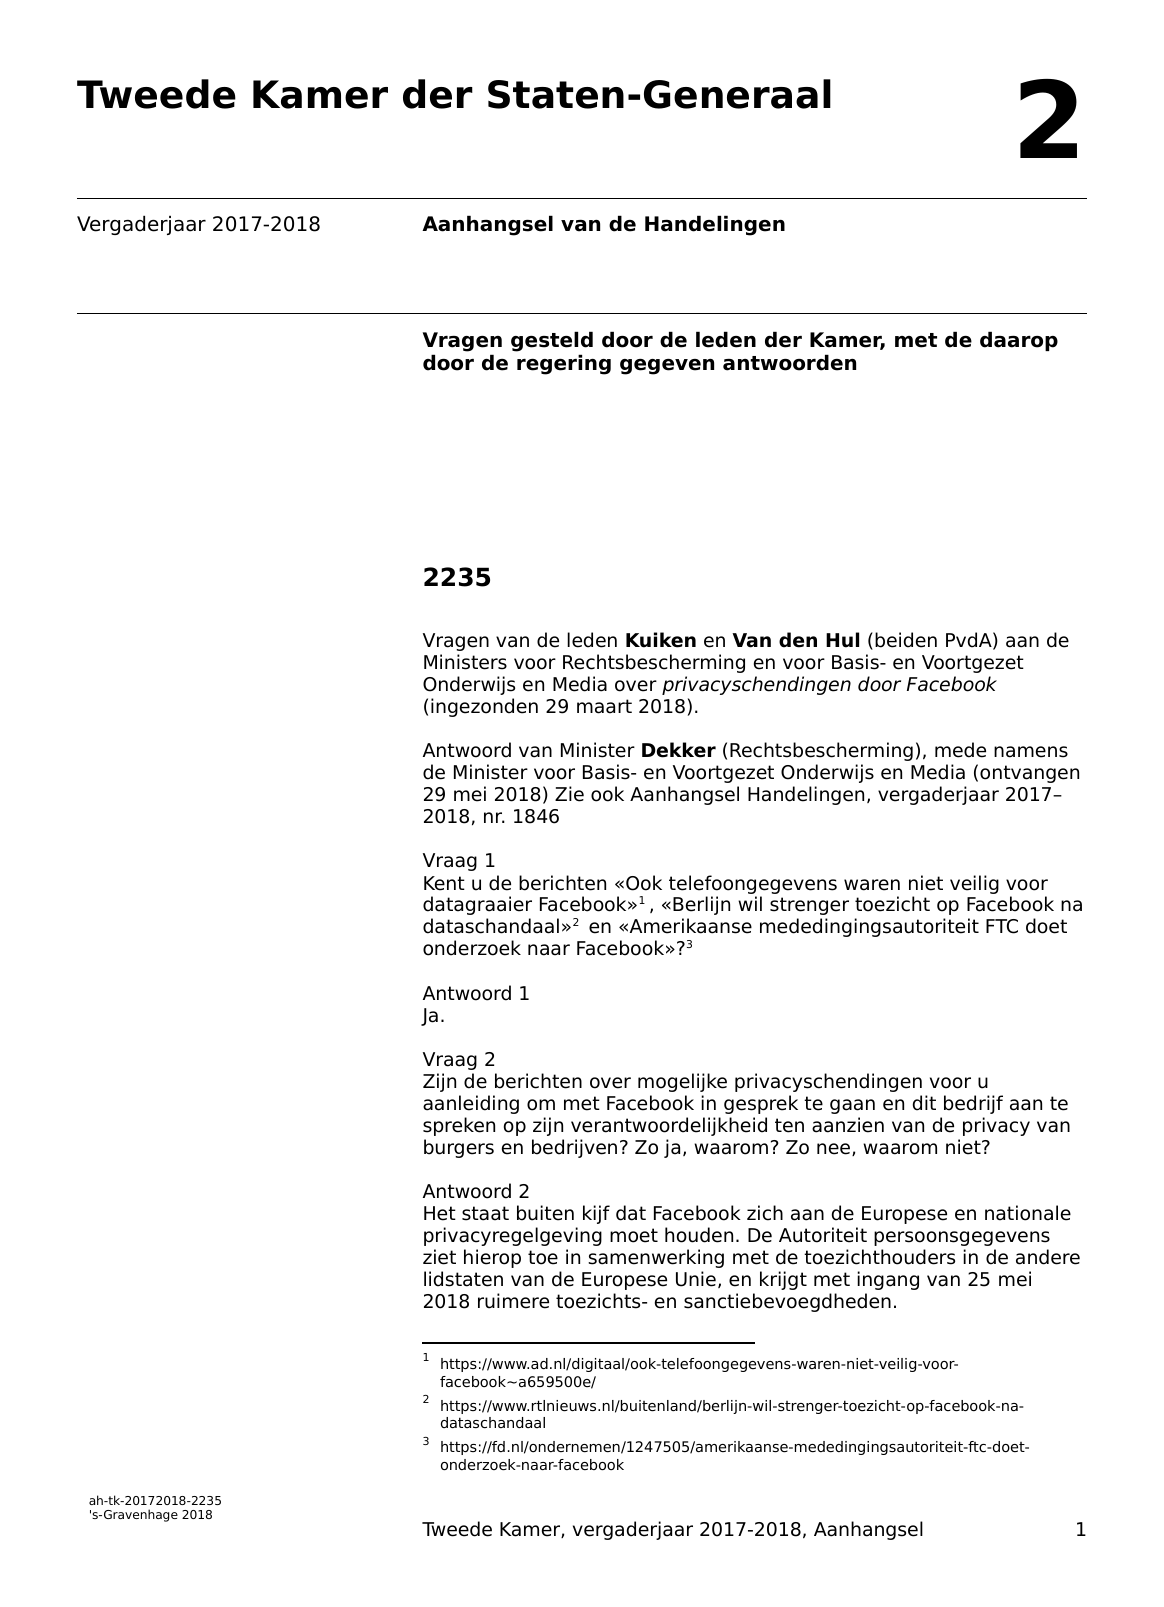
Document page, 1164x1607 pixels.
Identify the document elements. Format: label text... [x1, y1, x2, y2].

text 2235 [422, 563, 1087, 592]
text Vraag 1 [422, 850, 1087, 872]
text Het staat buiten kijf dat Facebook zich aan de Europese en nationale privacyregelgeving moet houden. De Autoriteit persoonsgegevens ziet hierop toe in samenwerking met de toezichthouders in de andere lidstaten van de Europese Unie, en krijgt met ingang van 25 mei 2018 ruimere toezichts- en sanctiebevoegdheden. [422, 1203, 1087, 1313]
table_cell Vergaderjaar 2017-2018 [77, 199, 422, 313]
text 's-Gravenhage 2018 [88, 1508, 323, 1522]
text Vraag 2 [422, 1049, 1087, 1071]
text Vragen van de leden Kuiken en Van den Hul (beiden PvdA) aan de Ministers voor Rechtsbescherming en voor Basis- en Voortgezet Onderwijs en Media over privacyschendingen door Facebook (ingezonden 29 maart 2018). [422, 630, 1087, 718]
text Antwoord 2 [422, 1181, 1087, 1203]
text ah-tk-20172018-2235 [88, 1494, 323, 1508]
table_header Tweede Kamer der Staten-Generaal [77, 59, 886, 198]
text https://www.rtlnieuws.nl/buitenland/berlijn-wil-strenger-toezicht-op-facebook-na-dataschandaal [422, 1393, 1087, 1432]
table_cell Aanhangsel van de Handelingen [422, 199, 1087, 313]
text Zijn de berichten over mogelijke privacyschendingen voor u aanleiding om met Facebook in gesprek te gaan en dit bedrijf aan te spreken op zijn verantwoordelijkheid ten aanzien van de privacy van burgers en bedrijven? Zo ja, waarom? Zo nee, waarom niet? [422, 1071, 1087, 1158]
text https://fd.nl/ondernemen/1247505/amerikaanse-mededingingsautoriteit-ftc-doet-onderzoek-naar-facebook [422, 1435, 1087, 1474]
table_cell Vragen gesteld door de leden der Kamer, met de daarop door de regering gegeven antwoorden [422, 314, 1087, 375]
table_cell [77, 314, 422, 375]
table_header 2 [886, 59, 1087, 198]
text Kent u de berichten «Ook telefoongegevens waren niet veilig voor datagraaier Facebook», «Berlijn wil strenger toezicht op Facebook na dataschandaal» en «Amerikaanse mededingingsautoriteit FTC doet onderzoek naar Facebook»? [422, 872, 1087, 960]
text Ja. [422, 1004, 1087, 1026]
text Antwoord van Minister Dekker (Rechtsbescherming), mede namens de Minister voor Basis- en Voortgezet Onderwijs en Media (ontvangen 29 mei 2018) Zie ook Aanhangsel Handelingen, vergaderjaar 2017–2018, nr. 1846 [422, 740, 1087, 828]
text https://www.ad.nl/digitaal/ook-telefoongegevens-waren-niet-veilig-voor-facebook~a659500e/ [422, 1352, 1087, 1391]
text Antwoord 1 [422, 982, 1087, 1004]
